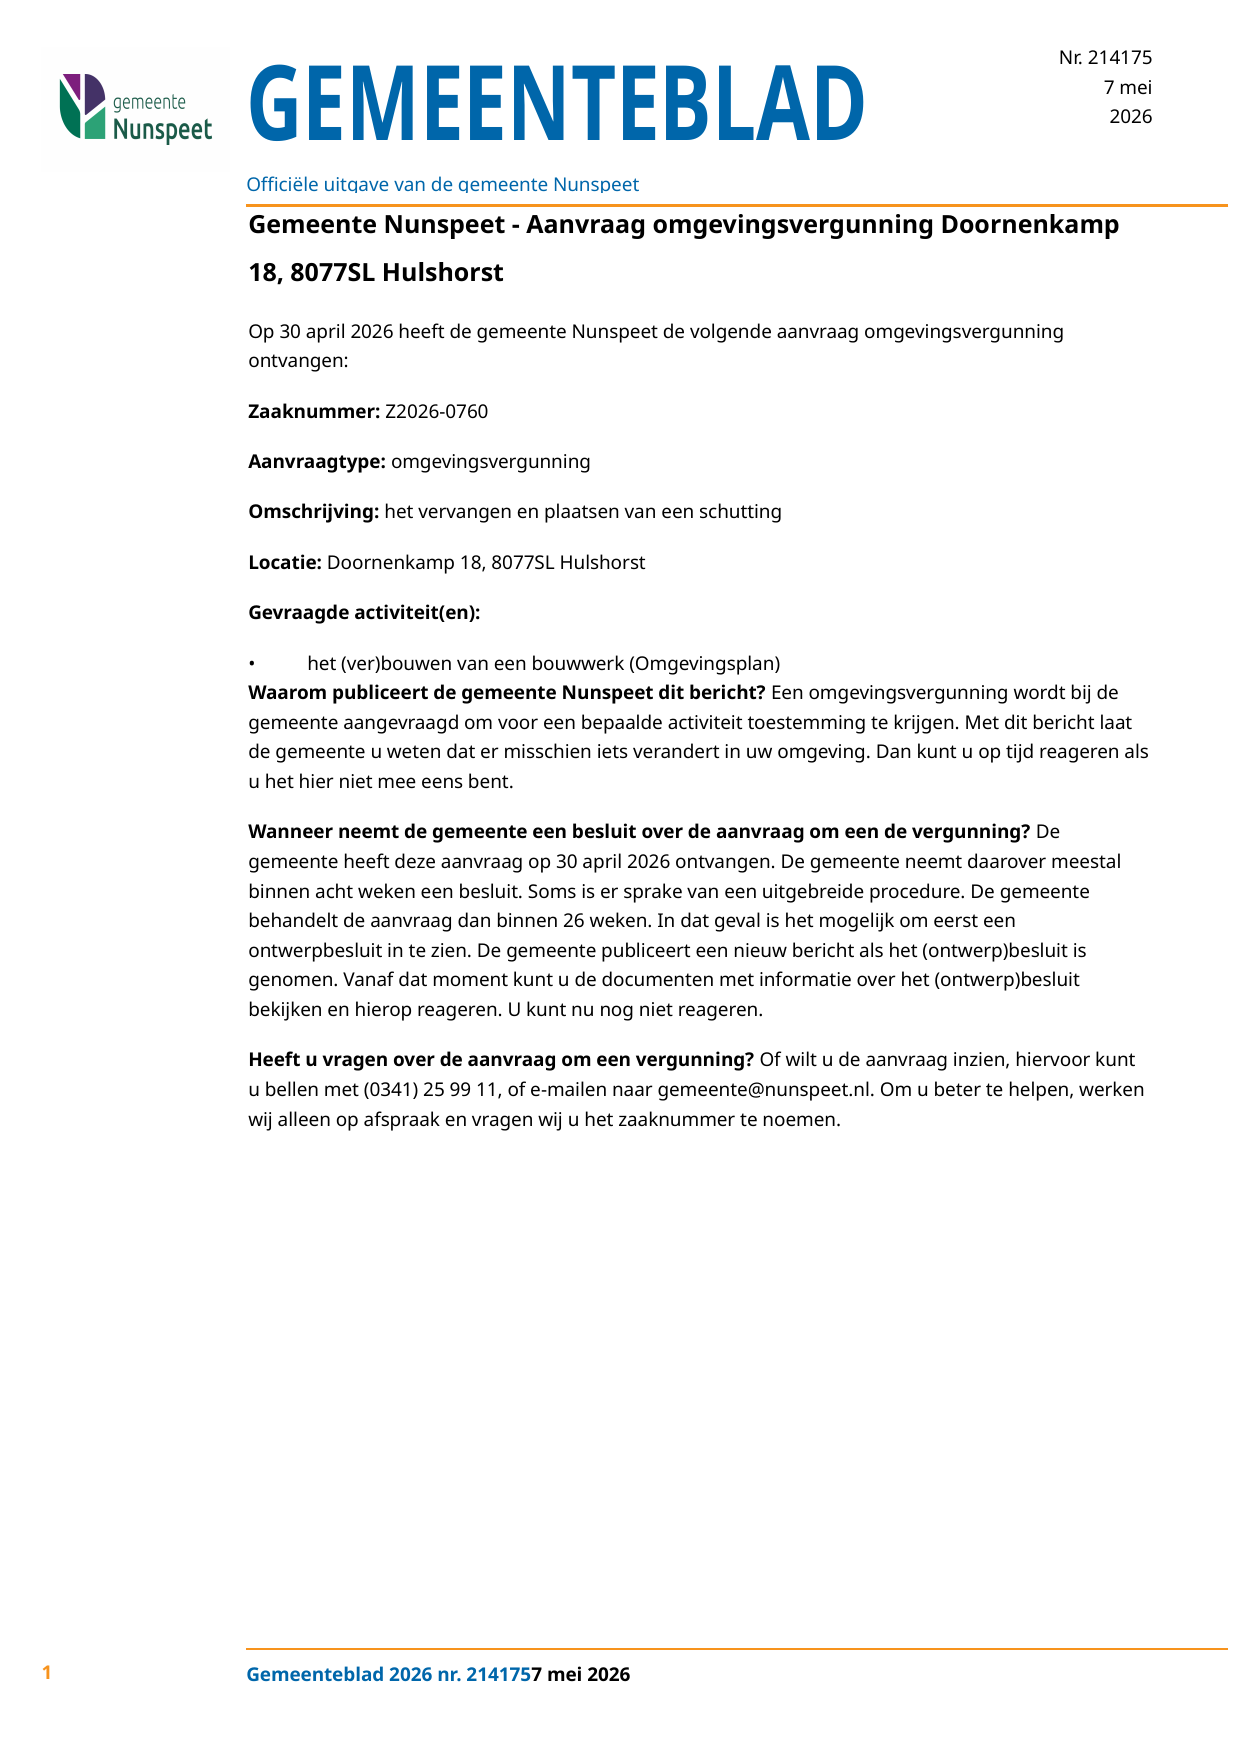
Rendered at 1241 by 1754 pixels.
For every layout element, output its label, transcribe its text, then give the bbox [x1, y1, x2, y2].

text Aanvraagtype: omgevingsvergunning [248, 448, 1152, 474]
text Op 30 april 2026 heeft de gemeente Nunspeet de volgende aanvraag omgevingsvergunning ontvangen: [248, 318, 1152, 373]
text Heeft u vragen over de aanvraag om een vergunning? Of wilt u de aanvraag inzien, hiervoor kunt u bellen met (0341) 25 99 11, of e-mailen naar gemeente@nunspeet.nl. Om u beter te helpen, werken wij alleen op afspraak en vragen wij u het zaaknummer te noemen. [248, 1047, 1152, 1132]
text Locatie: Doornenkamp 18, 8077SL Hulshorst [248, 549, 1152, 575]
text Zaaknummer: Z2026-0760 [248, 398, 1152, 424]
text Waarom publiceert de gemeente Nunspeet dit bericht? Een omgevingsvergunning wordt bij de gemeente aangevraagd om voor een bepaalde activiteit toestemming te krijgen. Met dit bericht laat de gemeente u weten dat er misschien iets verandert in uw omgeving. Dan kunt u op tijd reageren als u het hier niet mee eens bent. [248, 679, 1152, 794]
list het (ver)bouwen van een bouwwerk (Omgevingsplan) [248, 650, 1152, 676]
text Omschrijving: het vervangen en plaatsen van een schutting [248, 499, 1152, 524]
picture [41, 47, 231, 172]
text Gevraagde activiteit(en): [248, 599, 1152, 625]
text Gemeente Nunspeet - Aanvraag omgevingsvergunning Doornenkamp 18, 8077SL Hulshorst [248, 207, 1152, 288]
text Wanneer neemt de gemeente een besluit over de aanvraag om een de vergunning? De gemeente heeft deze aanvraag op 30 april 2026 ontvangen. De gemeente neemt daarover meestal binnen acht weken een besluit. Soms is er sprake van een uitgebreide procedure. De gemeente behandelt de aanvraag dan binnen 26 weken. In dat geval is het mogelijk om eerst een ontwerpbesluit in te zien. De gemeente publiceert een nieuw bericht als het (ontwerp)besluit is genomen. Vanaf dat moment kunt u de documenten met informatie over het (ontwerp)besluit bekijken en hierop reageren. U kunt nu nog niet reageren. [248, 819, 1152, 1022]
